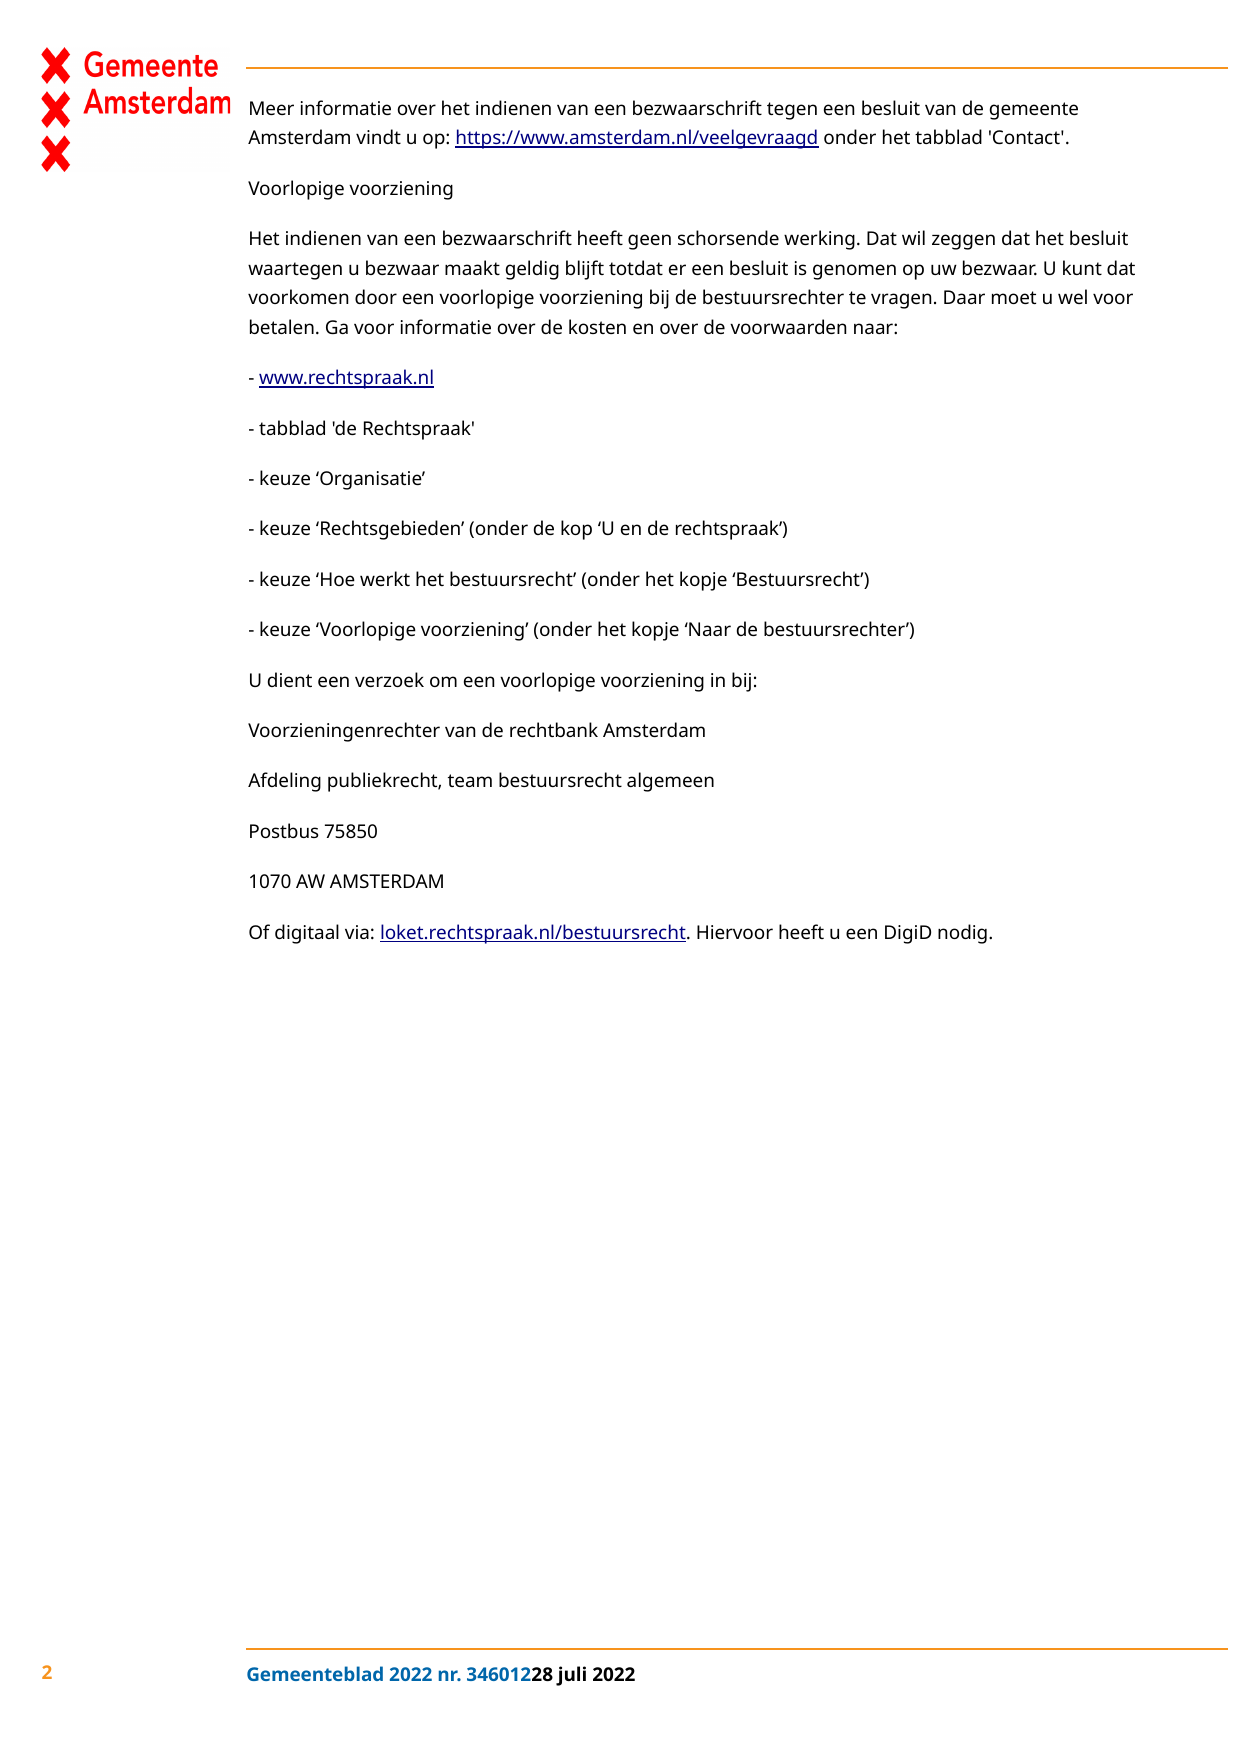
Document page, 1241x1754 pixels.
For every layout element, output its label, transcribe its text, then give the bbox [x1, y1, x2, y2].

text Afdeling publiekrecht, team bestuursrecht algemeen [248, 768, 1152, 793]
text Het indienen van een bezwaarschrift heeft geen schorsende werking. Dat wil zeggen dat het besluit waartegen u bezwaar maakt geldig blijft totdat er een besluit is genomen op uw bezwaar. U kunt dat voorkomen door een voorlopige voorziening bij de bestuursrechter te vragen. Daar moet u wel voor betalen. Ga voor informatie over de kosten en over de voorwaarden naar: [248, 225, 1152, 340]
text U dient een verzoek om een voorlopige voorziening in bij: [248, 667, 1152, 693]
text Of digitaal via: loket.rechtspraak.nl/bestuursrecht. Hiervoor heeft u een DigiD nodig. [248, 919, 1152, 945]
text 1070 AW AMSTERDAM [248, 868, 1152, 894]
text - keuze ‘Rechtsgebieden’ (onder de kop ‘U en de rechtspraak’) [248, 516, 1152, 541]
text Postbus 75850 [248, 818, 1152, 844]
text - keuze ‘Voorlopige voorziening’ (onder het kopje ‘Naar de bestuursrechter’) [248, 616, 1152, 642]
text - keuze ‘Hoe werkt het bestuursrecht’ (onder het kopje ‘Bestuursrecht’) [248, 566, 1152, 592]
text Meer informatie over het indienen van een bezwaarschrift tegen een besluit van de gemeente Amsterdam vindt u op: https://www.amsterdam.nl/veelgevraagd onder het tabblad 'Contact'. [248, 95, 1152, 150]
picture [41, 47, 231, 172]
text - keuze ‘Organisatie’ [248, 465, 1152, 491]
text - www.rechtspraak.nl [248, 364, 1152, 390]
text Voorlopige voorziening [248, 175, 1152, 201]
text Voorzieningenrechter van de rechtbank Amsterdam [248, 717, 1152, 743]
text - tabblad 'de Rechtspraak' [248, 415, 1152, 441]
